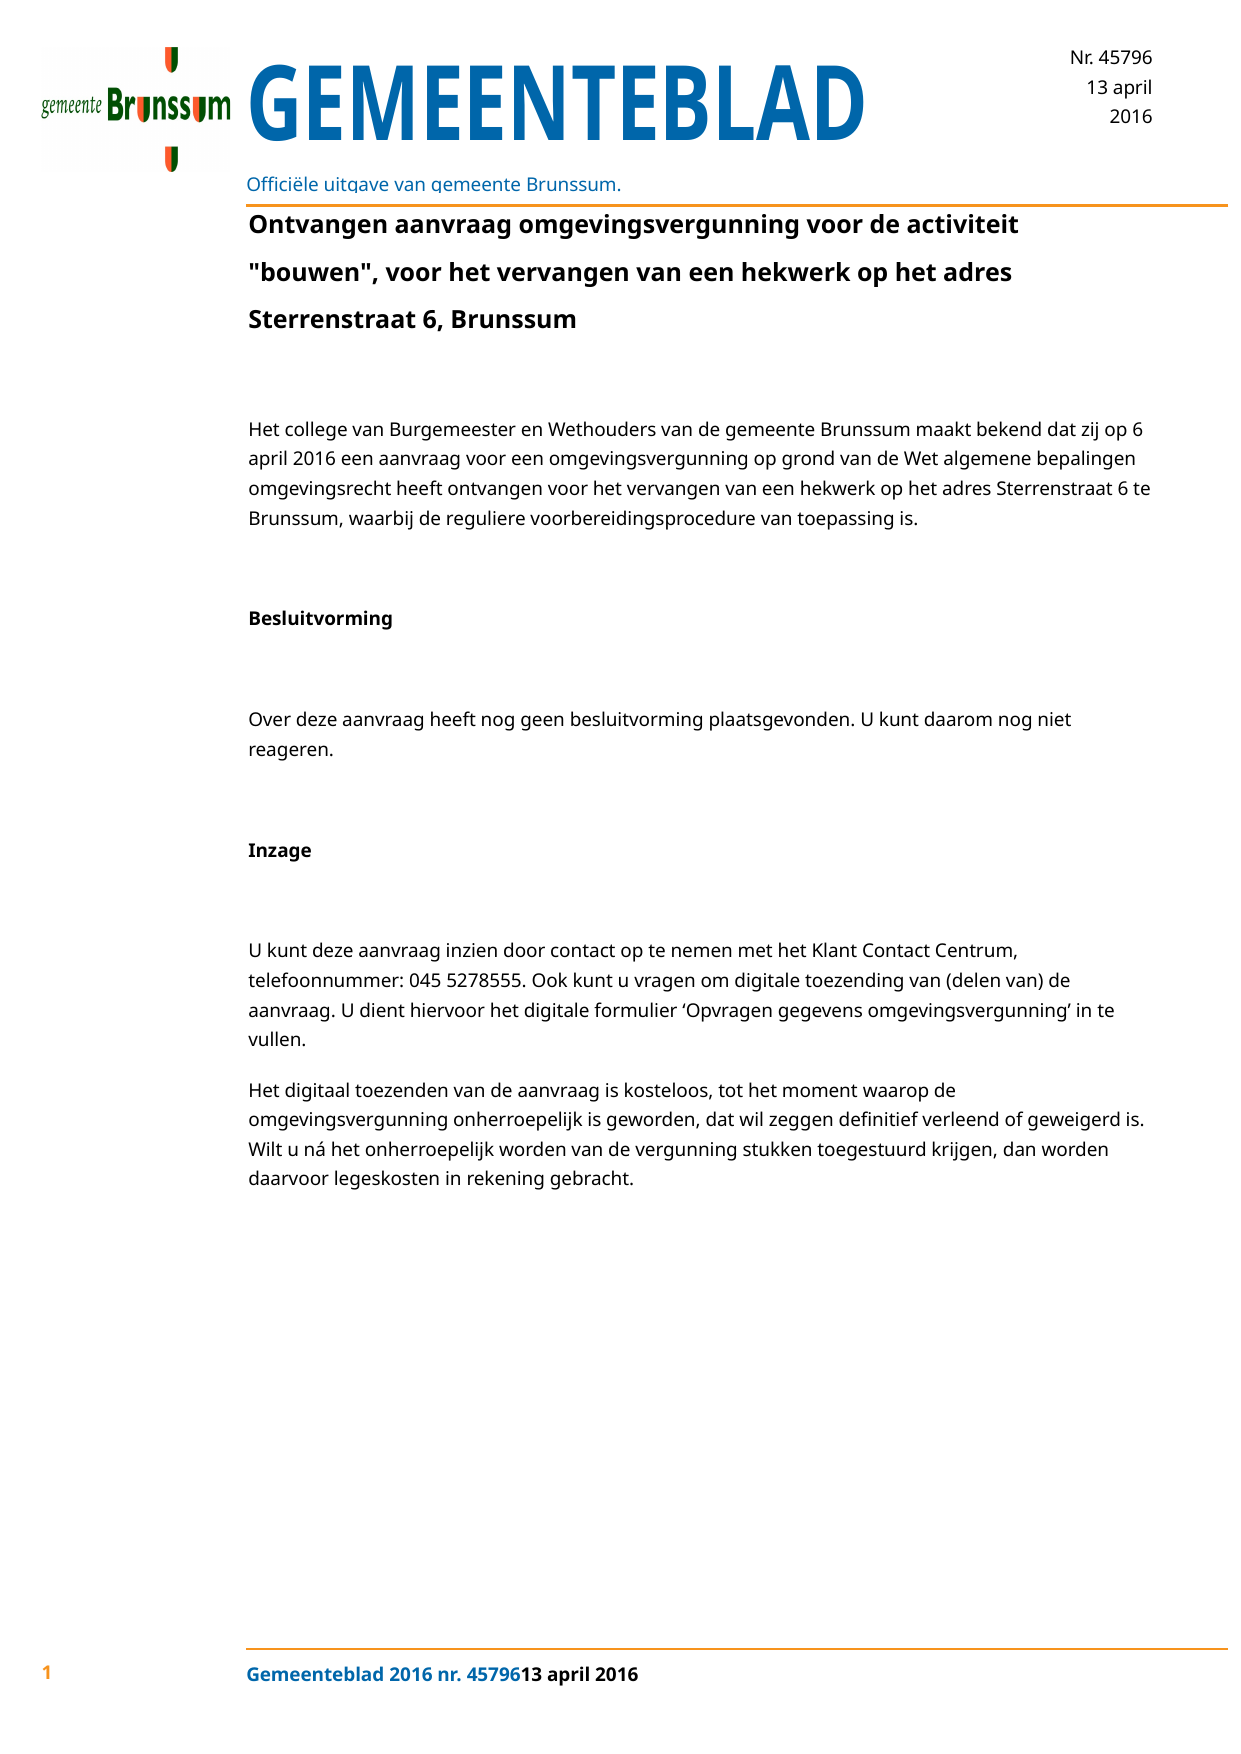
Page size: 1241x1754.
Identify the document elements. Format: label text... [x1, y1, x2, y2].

picture [41, 47, 231, 172]
text U kunt deze aanvraag inzien door contact op te nemen met het Klant Contact Centrum, telefoonnummer: 045 5278555. Ook kunt u vragen om digitale toezending van (delen van) de aanvraag. U dient hiervoor het digitale formulier ‘Opvragen gegevens omgevingsvergunning’ in te vullen. [248, 938, 1152, 1052]
text Ontvangen aanvraag omgevingsvergunning voor de activiteit "bouwen", voor het vervangen van een hekwerk op het adres Sterrenstraat 6, Brunssum [248, 207, 1152, 336]
text Over deze aanvraag heeft nog geen besluitvorming plaatsgevonden. U kunt daarom nog niet reageren. [248, 706, 1152, 762]
text Besluitvorming [248, 606, 1152, 631]
text Het college van Burgemeester en Wethouders van de gemeente Brunssum maakt bekend dat zij op 6 april 2016 een aanvraag voor een omgevingsvergunning op grond van de Wet algemene bepalingen omgevingsrecht heeft ontvangen voor het vervangen van een hekwerk op het adres Sterrenstraat 6 te Brunssum, waarbij de reguliere voorbereidingsprocedure van toepassing is. [248, 416, 1152, 530]
text Inzage [248, 837, 1152, 862]
text Het digitaal toezenden van de aanvraag is kosteloos, tot het moment waarop de omgevingsvergunning onherroepelijk is geworden, dat wil zeggen definitief verleend of geweigerd is. Wilt u ná het onherroepelijk worden van de vergunning stukken toegestuurd krijgen, dan worden daarvoor legeskosten in rekening gebracht. [248, 1077, 1152, 1191]
